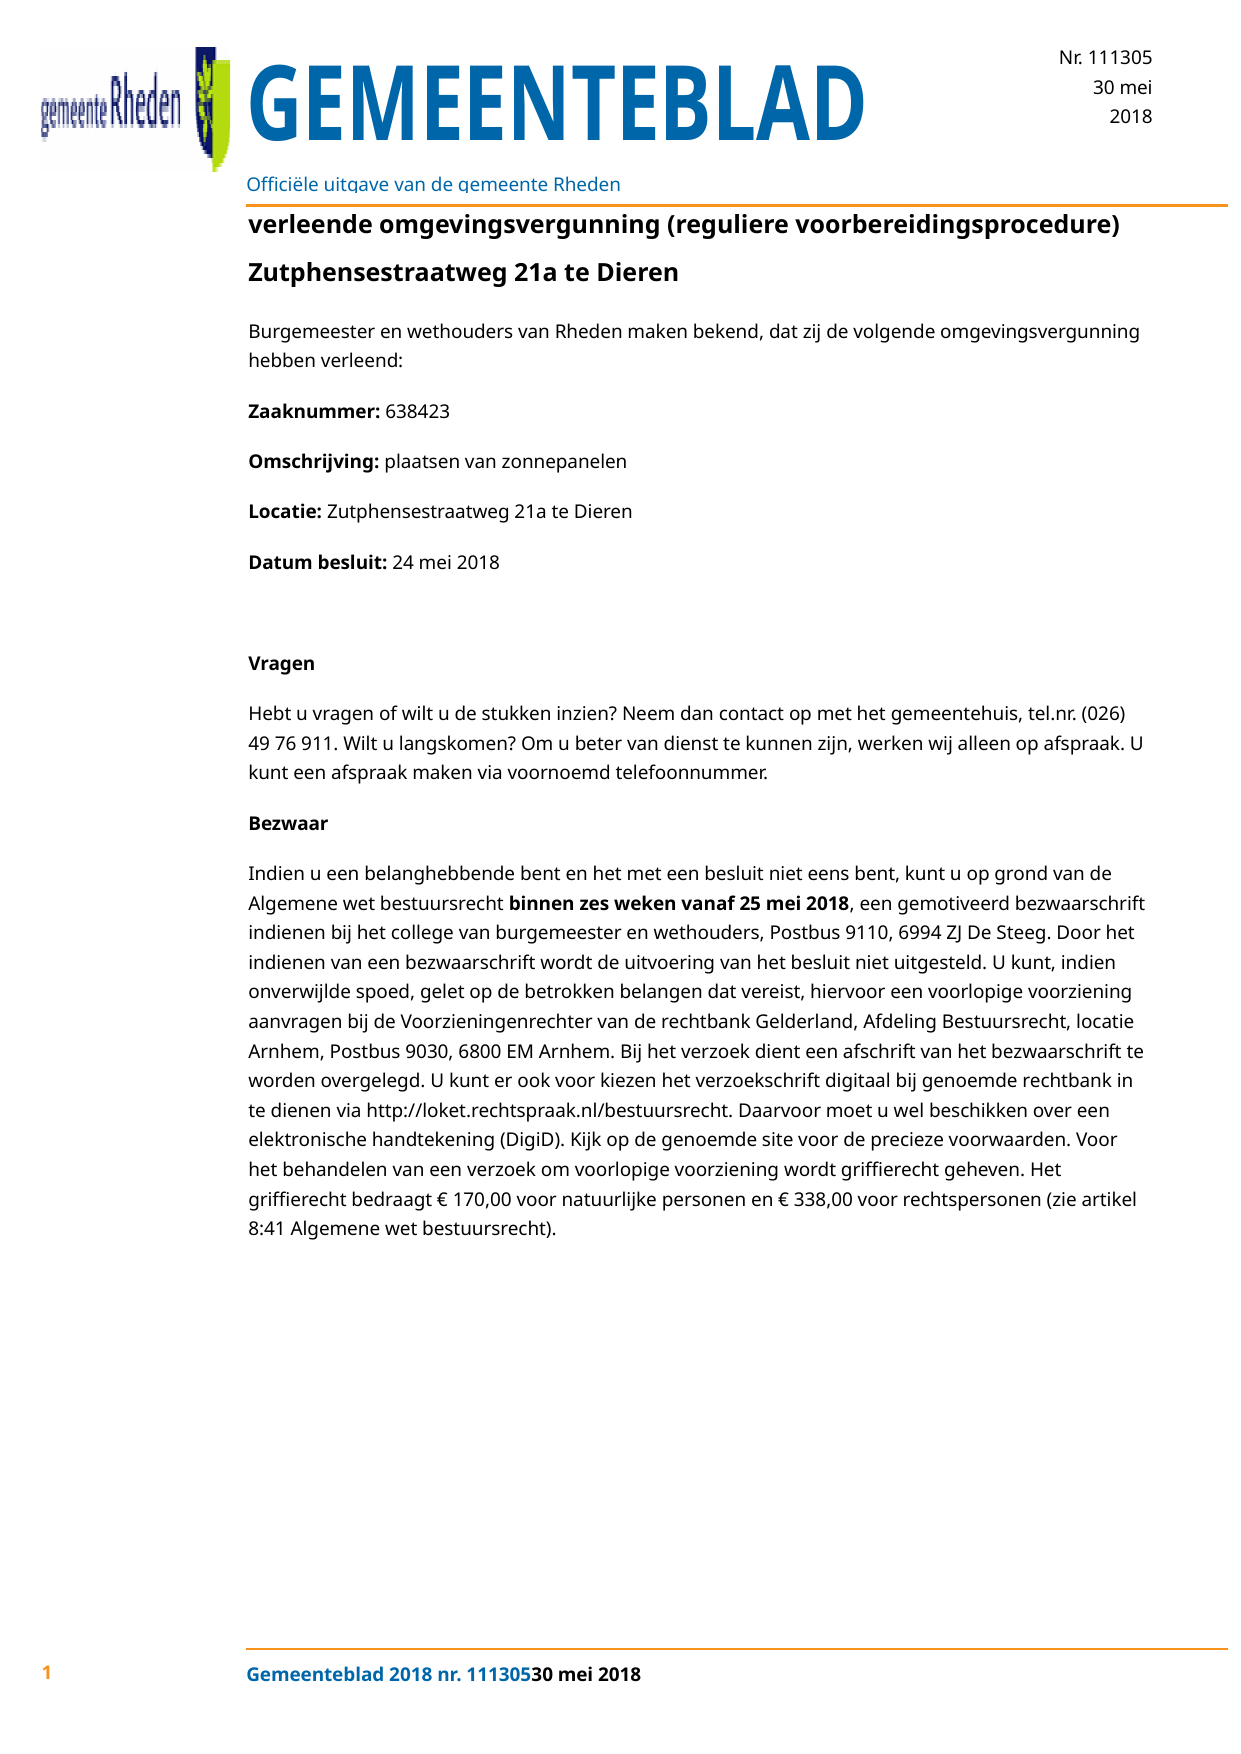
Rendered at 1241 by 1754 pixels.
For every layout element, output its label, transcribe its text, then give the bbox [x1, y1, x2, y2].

text Datum besluit: 24 mei 2018 [248, 549, 1152, 575]
text verleende omgevingsvergunning (reguliere voorbereidingsprocedure) Zutphensestraatweg 21a te Dieren [248, 207, 1152, 288]
text Indien u een belanghebbende bent en het met een besluit niet eens bent, kunt u op grond van de Algemene wet bestuursrecht binnen zes weken vanaf 25 mei 2018, een gemotiveerd bezwaarschrift indienen bij het college van burgemeester en wethouders, Postbus 9110, 6994 ZJ De Steeg. Door het indienen van een bezwaarschrift wordt de uitvoering van het besluit niet uitgesteld. U kunt, indien onverwijlde spoed, gelet op de betrokken belangen dat vereist, hiervoor een voorlopige voorziening aanvragen bij de Voorzieningenrechter van de rechtbank Gelderland, Afdeling Bestuursrecht, locatie Arnhem, Postbus 9030, 6800 EM Arnhem. Bij het verzoek dient een afschrift van het bezwaarschrift te worden overgelegd. U kunt er ook voor kiezen het verzoekschrift digitaal bij genoemde rechtbank in te dienen via http://loket.rechtspraak.nl/bestuursrecht. Daarvoor moet u wel beschikken over een elektronische handtekening (DigiD). Kijk op de genoemde site voor de precieze voorwaarden. Voor het behandelen van een verzoek om voorlopige voorziening wordt griffierecht geheven. Het griffierecht bedraagt € 170,00 voor natuurlijke personen en € 338,00 voor rechtspersonen (zie artikel 8:41 Algemene wet bestuursrecht). [248, 860, 1152, 1241]
text Zaaknummer: 638423 [248, 398, 1152, 424]
text Burgemeester en wethouders van Rheden maken bekend, dat zij de volgende omgevingsvergunning hebben verleend: [248, 318, 1152, 373]
text Hebt u vragen of wilt u de stukken inzien? Neem dan contact op met het gemeentehuis, tel.nr. (026) 49 76 911. Wilt u langskomen? Om u beter van dienst te kunnen zijn, werken wij alleen op afspraak. U kunt een afspraak maken via voornoemd telefoonnummer. [248, 700, 1152, 785]
text Bezwaar [248, 810, 1152, 836]
picture [41, 47, 231, 172]
text Omschrijving: plaatsen van zonnepanelen [248, 448, 1152, 474]
text Locatie: Zutphensestraatweg 21a te Dieren [248, 499, 1152, 524]
text Vragen [248, 650, 1152, 676]
